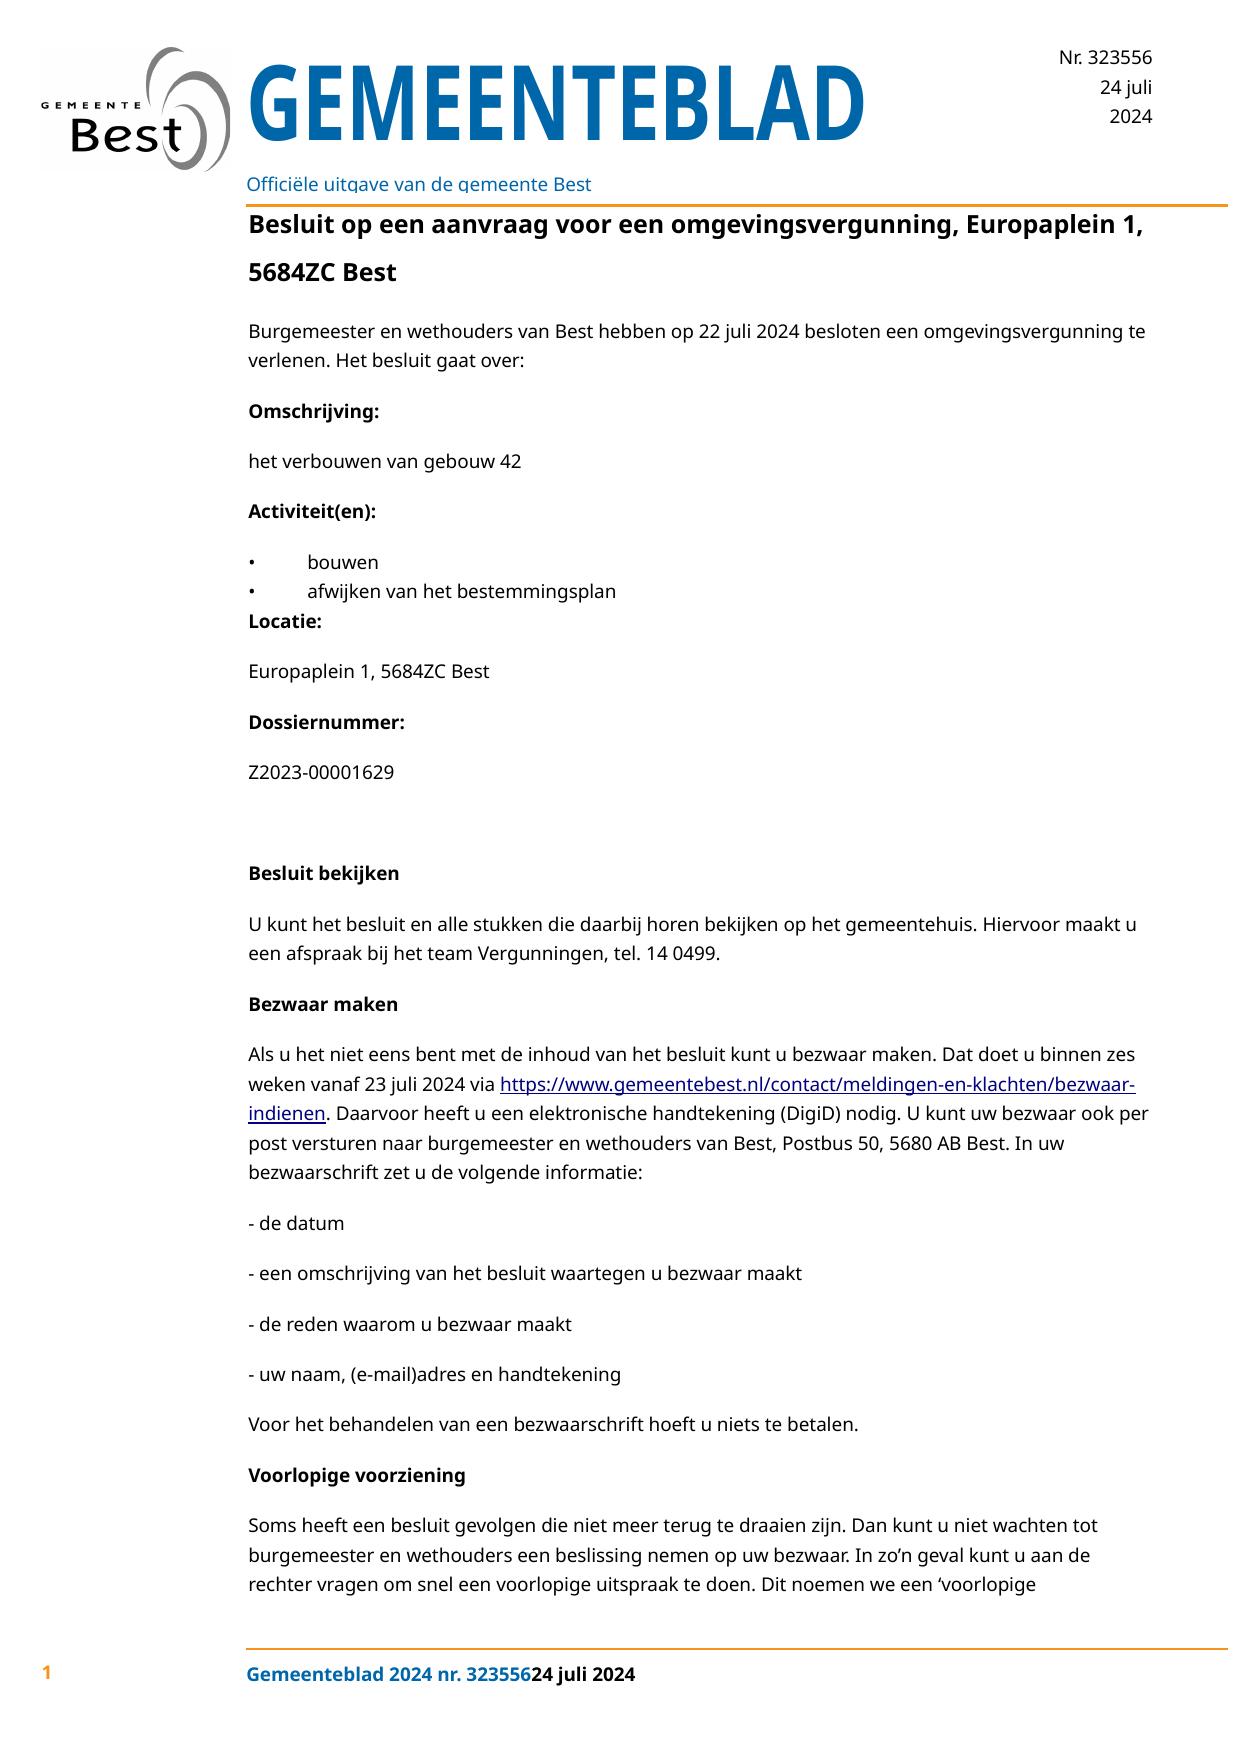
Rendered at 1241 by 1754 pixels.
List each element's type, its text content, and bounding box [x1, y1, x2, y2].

text Z2023-00001629 [248, 759, 1152, 785]
text Besluit op een aanvraag voor een omgevingsvergunning, Europaplein 1, 5684ZC Best [248, 207, 1152, 288]
text Bezwaar maken [248, 991, 1152, 1017]
text U kunt het besluit en alle stukken die daarbij horen bekijken op het gemeentehuis. Hiervoor maakt u een afspraak bij het team Vergunningen, tel. 14 0499. [248, 911, 1152, 966]
text Burgemeester en wethouders van Best hebben op 22 juli 2024 besloten een omgevingsvergunning te verlenen. Het besluit gaat over: [248, 318, 1152, 373]
text Omschrijving: [248, 398, 1152, 424]
text - een omschrijving van het besluit waartegen u bezwaar maakt [248, 1260, 1152, 1286]
text - de reden waarom u bezwaar maakt [248, 1311, 1152, 1337]
text Als u het niet eens bent met de inhoud van het besluit kunt u bezwaar maken. Dat doet u binnen zes weken vanaf 23 juli 2024 via https://www.gemeentebest.nl/contact/meldingen-en-klachten/bezwaar-indienen. Daarvoor heeft u een elektronische handtekening (DigiD) nodig. U kunt uw bezwaar ook per post versturen naar burgemeester en wethouders van Best, Postbus 50, 5680 AB Best. In uw bezwaarschrift zet u de volgende informatie: [248, 1041, 1152, 1185]
text - uw naam, (e-mail)adres en handtekening [248, 1361, 1152, 1387]
text Voorlopige voorziening [248, 1462, 1152, 1488]
text Activiteit(en): [248, 499, 1152, 524]
text Voor het behandelen van een bezwaarschrift hoeft u niets te betalen. [248, 1412, 1152, 1437]
text Dossiernummer: [248, 709, 1152, 735]
text Besluit bekijken [248, 860, 1152, 886]
list bouwen [248, 549, 1152, 575]
text het verbouwen van gebouw 42 [248, 448, 1152, 474]
text Locatie: [248, 608, 1152, 634]
picture [41, 47, 231, 172]
list afwijken van het bestemmingsplan [248, 579, 1152, 604]
text Europaplein 1, 5684ZC Best [248, 659, 1152, 684]
text - de datum [248, 1210, 1152, 1236]
text Soms heeft een besluit gevolgen die niet meer terug te draaien zijn. Dan kunt u niet wachten tot burgemeester en wethouders een beslissing nemen op uw bezwaar. In zo’n geval kunt u aan de rechter vragen om snel een voorlopige uitspraak te doen. Dit noemen we een ‘voorlopige [248, 1512, 1152, 1597]
